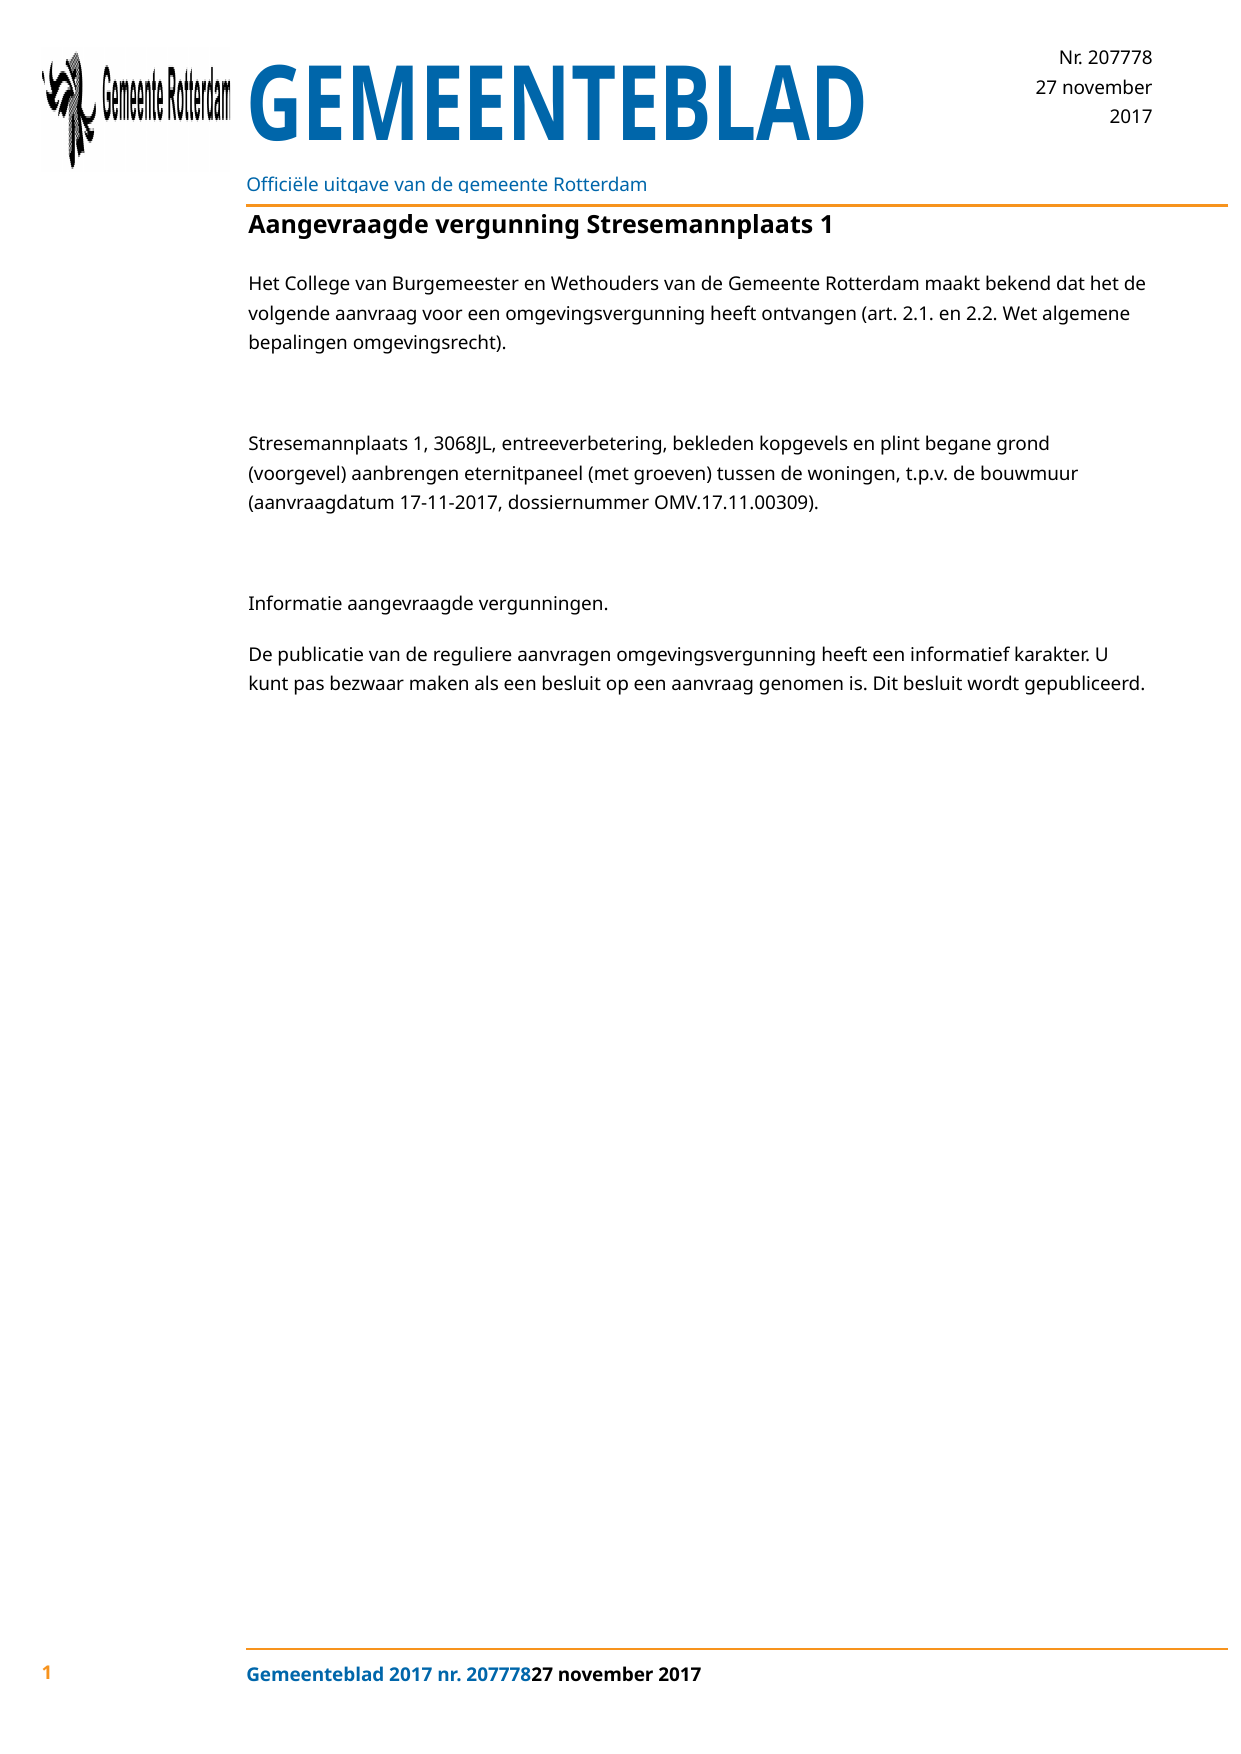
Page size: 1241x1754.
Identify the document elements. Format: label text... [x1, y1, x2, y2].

text De publicatie van de reguliere aanvragen omgevingsvergunning heeft een informatief karakter. U kunt pas bezwaar maken als een besluit op een aanvraag genomen is. Dit besluit wordt gepubliceerd. [248, 641, 1152, 696]
text Aangevraagde vergunning Stresemannplaats 1 [248, 207, 1152, 241]
picture [41, 47, 231, 172]
text Stresemannplaats 1, 3068JL, entreeverbetering, bekleden kopgevels en plint begane grond (voorgevel) aanbrengen eternitpaneel (met groeven) tussen de woningen, t.p.v. de bouwmuur (aanvraagdatum 17-11-2017, dossiernummer OMV.17.11.00309). [248, 430, 1152, 515]
text Informatie aangevraagde vergunningen. [248, 590, 1152, 616]
text Het College van Burgemeester en Wethouders van de Gemeente Rotterdam maakt bekend dat het de volgende aanvraag voor een omgevingsvergunning heeft ontvangen (art. 2.1. en 2.2. Wet algemene bepalingen omgevingsrecht). [248, 270, 1152, 355]
